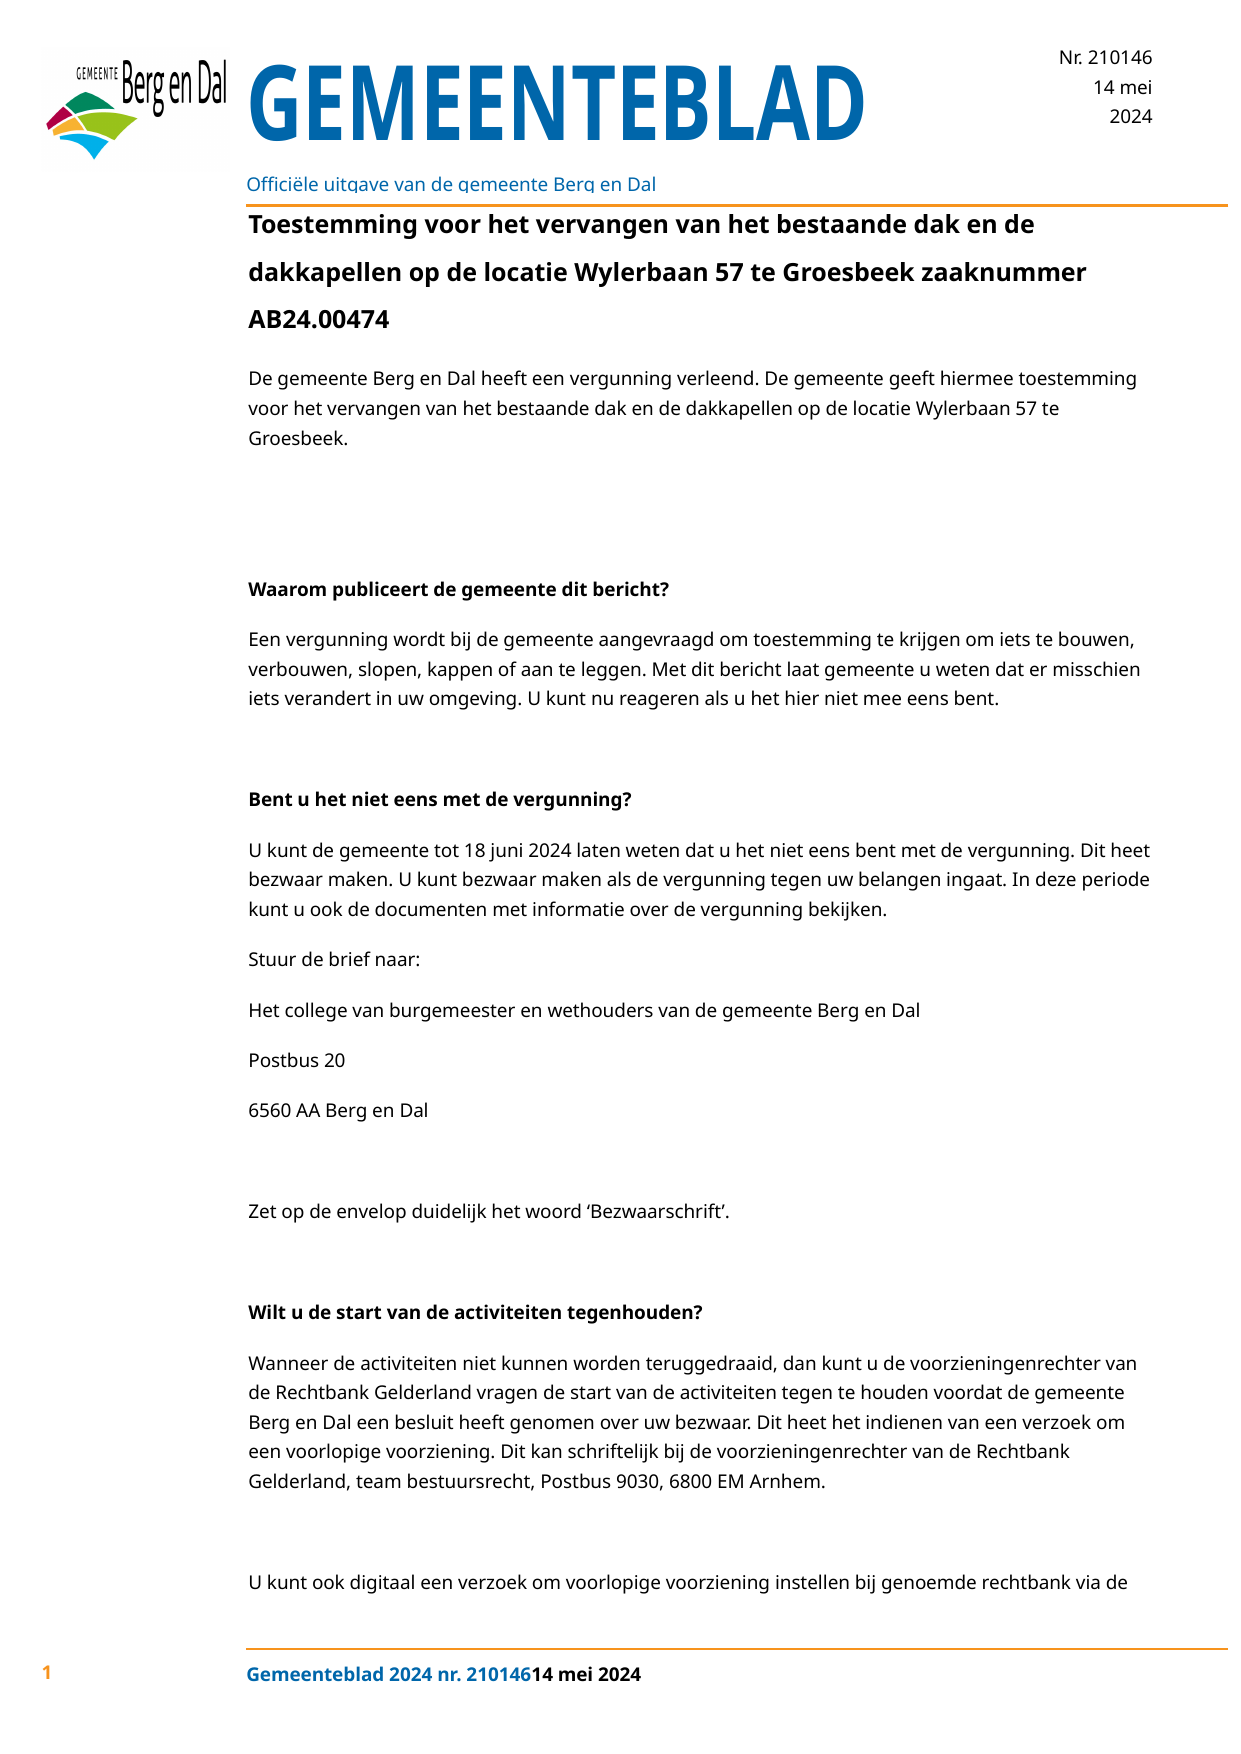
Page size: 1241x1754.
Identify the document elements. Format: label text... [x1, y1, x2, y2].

text U kunt de gemeente tot 18 juni 2024 laten weten dat u het niet eens bent met de vergunning. Dit heet bezwaar maken. U kunt bezwaar maken als de vergunning tegen uw belangen ingaat. In deze periode kunt u ook de documenten met informatie over de vergunning bekijken. [248, 837, 1152, 922]
text Waarom publiceert de gemeente dit bericht? [248, 576, 1152, 602]
text Postbus 20 [248, 1047, 1152, 1073]
text Wanneer de activiteiten niet kunnen worden teruggedraaid, dan kunt u de voorzieningenrechter van de Rechtbank Gelderland vragen de start van de activiteiten tegen te houden voordat de gemeente Berg en Dal een besluit heeft genomen over uw bezwaar. Dit heet het indienen van een verzoek om een voorlopige voorziening. Dit kan schriftelijk bij de voorzieningenrechter van de Rechtbank Gelderland, team bestuursrecht, Postbus 9030, 6800 EM Arnhem. [248, 1350, 1152, 1494]
text Het college van burgemeester en wethouders van de gemeente Berg en Dal [248, 997, 1152, 1022]
text Stuur de brief naar: [248, 946, 1152, 972]
text U kunt ook digitaal een verzoek om voorlopige voorziening instellen bij genoemde rechtbank via de [248, 1569, 1152, 1594]
text Zet op de envelop duidelijk het woord ‘Bezwaarschrift’. [248, 1198, 1152, 1224]
picture [41, 47, 231, 172]
text Toestemming voor het vervangen van het bestaande dak en de dakkapellen op de locatie Wylerbaan 57 te Groesbeek zaaknummer AB24.00474 [248, 207, 1152, 336]
text Een vergunning wordt bij de gemeente aangevraagd om toestemming te krijgen om iets te bouwen, verbouwen, slopen, kappen of aan te leggen. Met dit bericht laat gemeente u weten dat er misschien iets verandert in uw omgeving. U kunt nu reageren als u het hier niet mee eens bent. [248, 626, 1152, 711]
text De gemeente Berg en Dal heeft een vergunning verleend. De gemeente geeft hiermee toestemming voor het vervangen van het bestaande dak en de dakkapellen op de locatie Wylerbaan 57 te Groesbeek. [248, 366, 1152, 450]
text Bent u het niet eens met de vergunning? [248, 786, 1152, 812]
text 6560 AA Berg en Dal [248, 1098, 1152, 1123]
text Wilt u de start van de activiteiten tegenhouden? [248, 1299, 1152, 1325]
